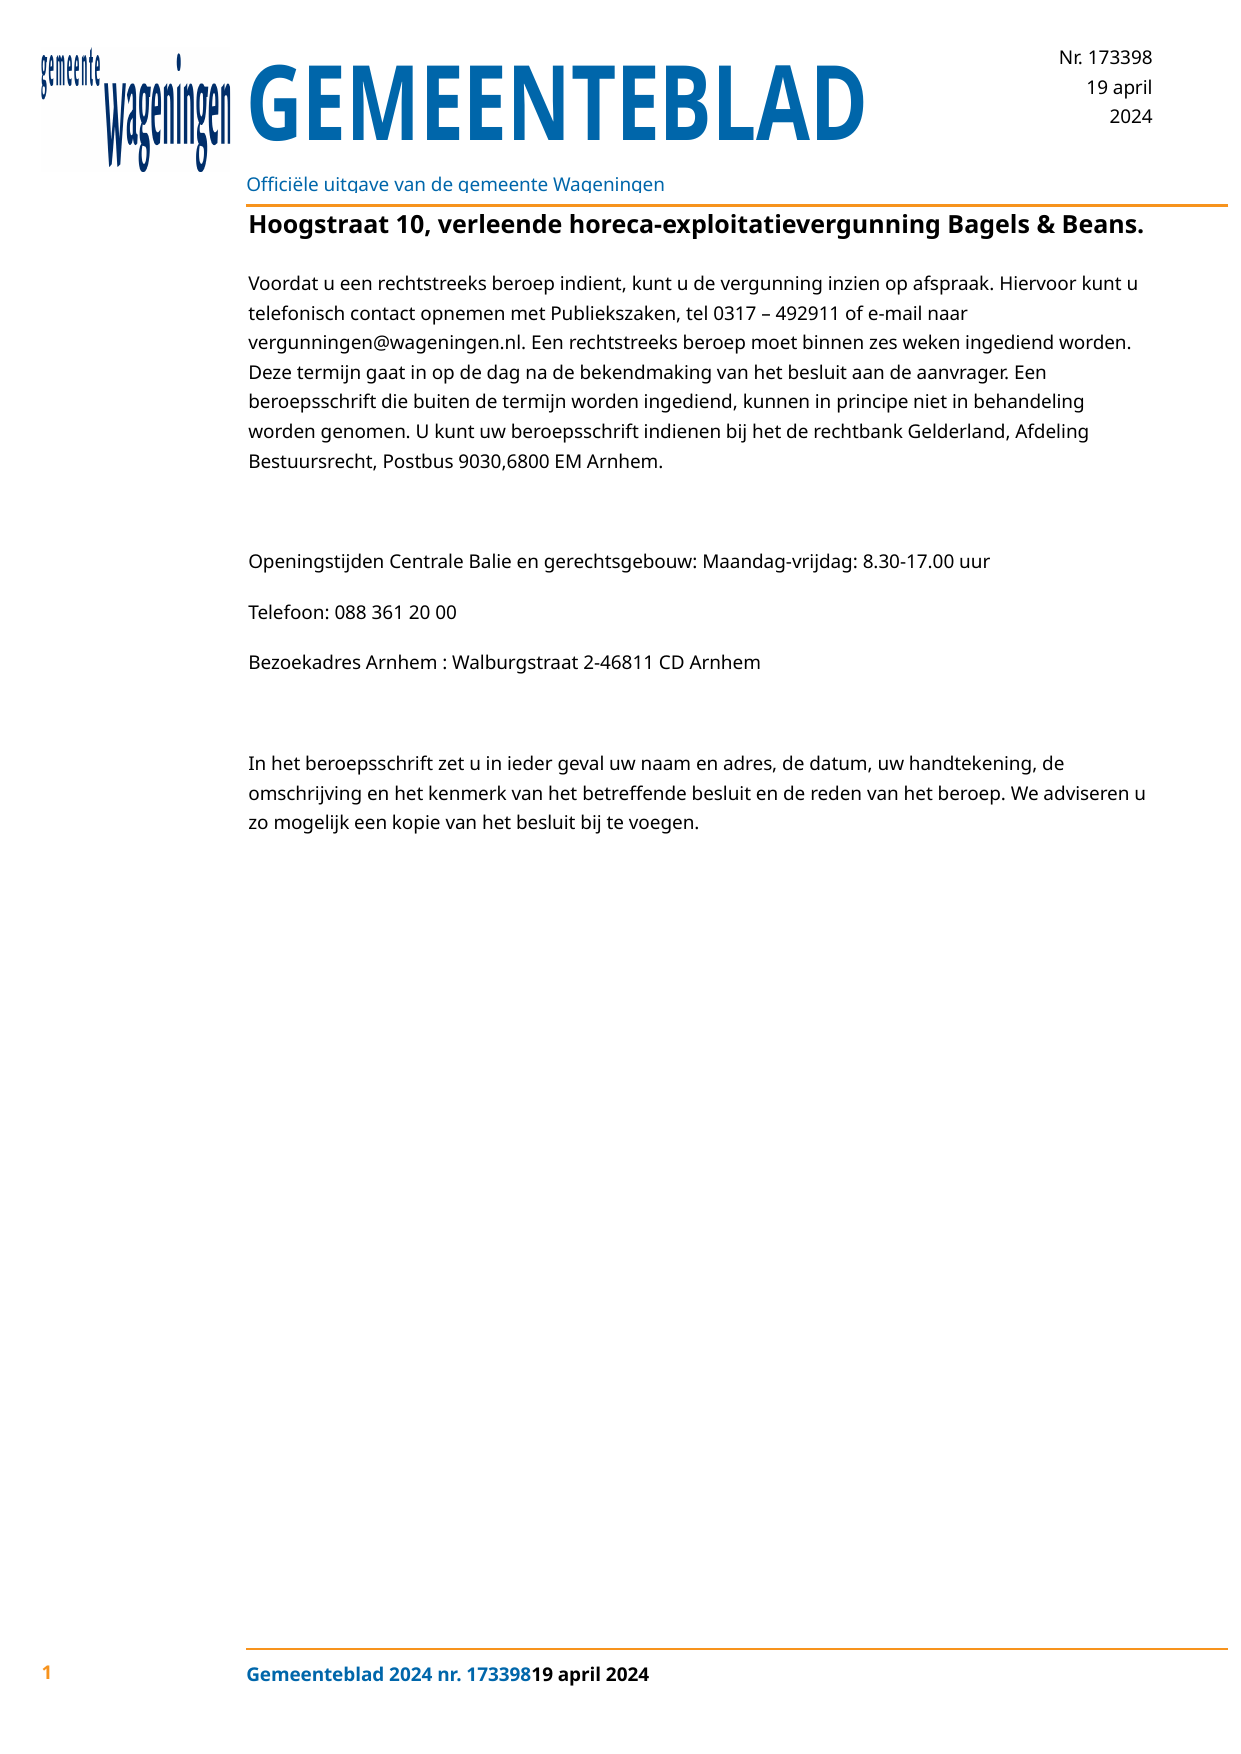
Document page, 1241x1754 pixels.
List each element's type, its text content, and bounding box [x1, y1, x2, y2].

text Hoogstraat 10, verleende horeca-exploitatievergunning Bagels & Beans. [248, 207, 1152, 241]
text In het beroepsschrift zet u in ieder geval uw naam en adres, de datum, uw handtekening, de omschrijving en het kenmerk van het betreffende besluit en de reden van het beroep. We adviseren u zo mogelijk een kopie van het besluit bij te voegen. [248, 750, 1152, 835]
text Openingstijden Centrale Balie en gerechtsgebouw: Maandag-vrijdag: 8.30-17.00 uur [248, 549, 1152, 574]
text Telefoon: 088 361 20 00 [248, 599, 1152, 625]
text Voordat u een rechtstreeks beroep indient, kunt u de vergunning inzien op afspraak. Hiervoor kunt u telefonisch contact opnemen met Publiekszaken, tel 0317 – 492911 of e-mail naar vergunningen@wageningen.nl. Een rechtstreeks beroep moet binnen zes weken ingediend worden. Deze termijn gaat in op de dag na de bekendmaking van het besluit aan de aanvrager. Een beroepsschrift die buiten de termijn worden ingediend, kunnen in principe niet in behandeling worden genomen. U kunt uw beroepsschrift indienen bij het de rechtbank Gelderland, Afdeling Bestuursrecht, Postbus 9030,6800 EM Arnhem. [248, 270, 1152, 473]
picture [41, 47, 231, 172]
text Bezoekadres Arnhem : Walburgstraat 2-46811 CD Arnhem [248, 649, 1152, 675]
